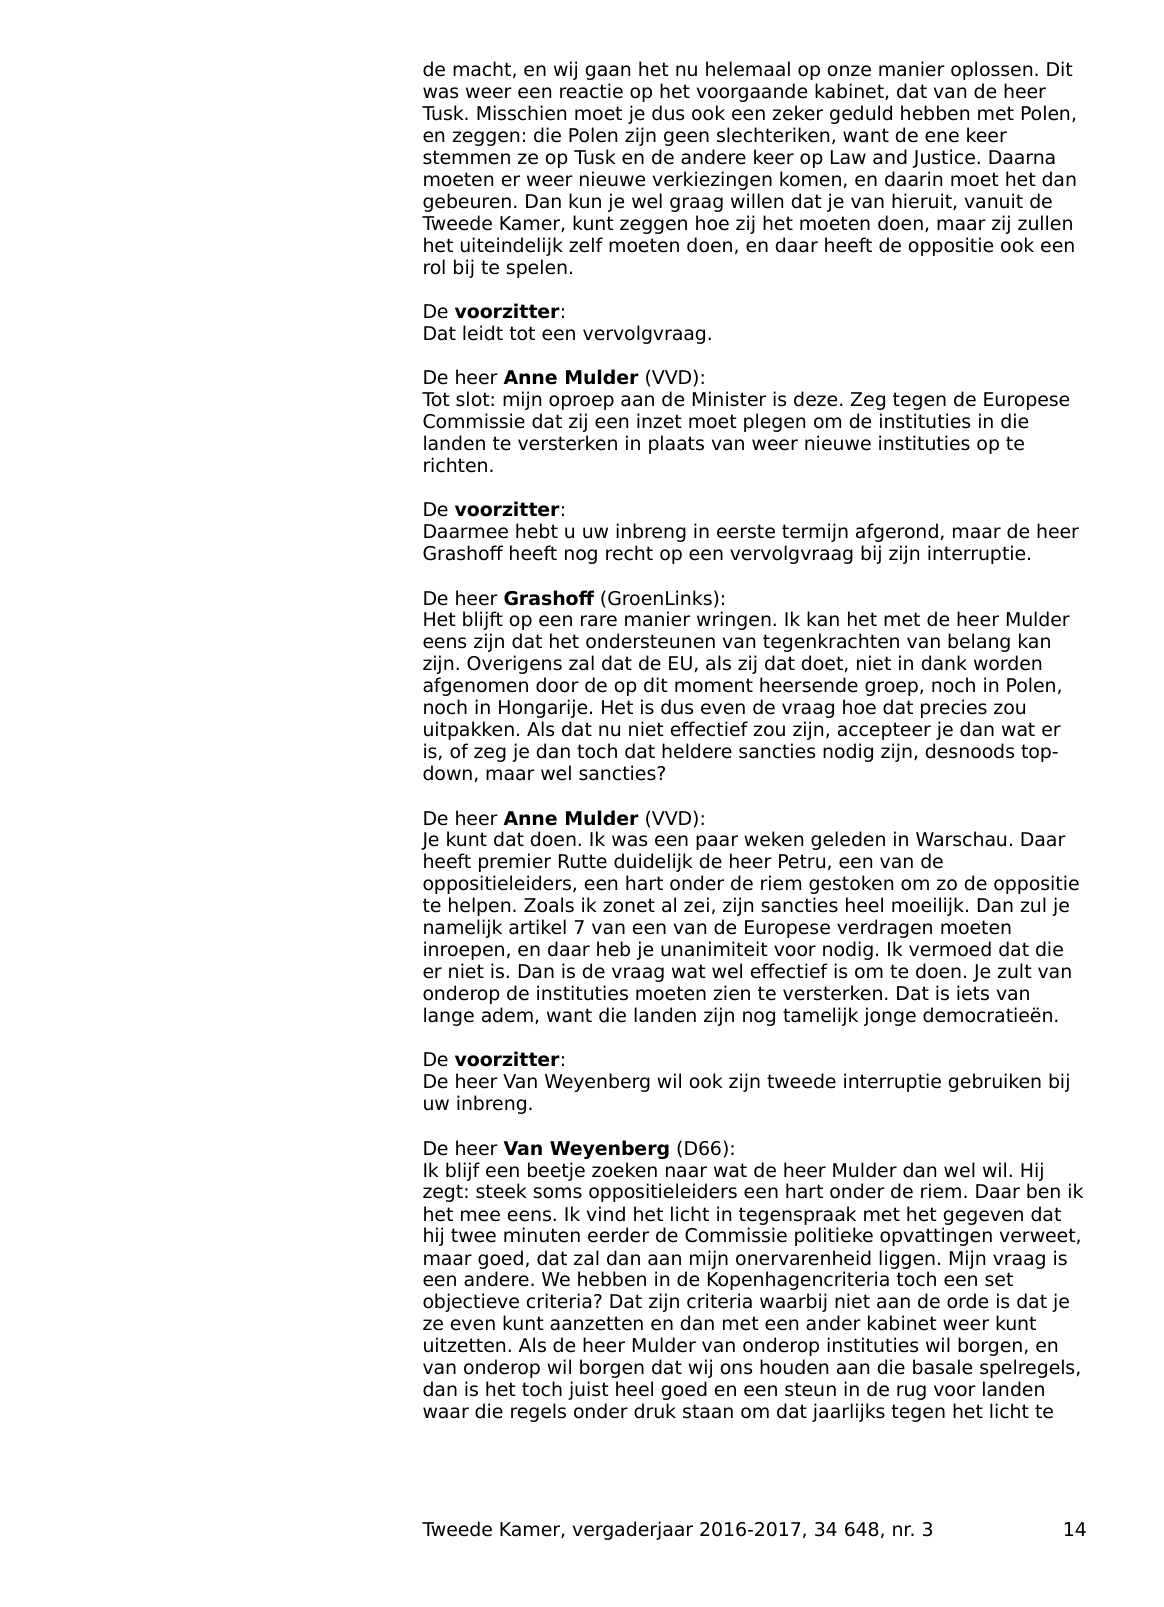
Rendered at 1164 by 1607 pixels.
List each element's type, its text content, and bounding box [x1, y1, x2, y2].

text De heer Anne Mulder (VVD): [422, 367, 1087, 389]
text De heer Van Weyenberg wil ook zijn tweede interruptie gebruiken bij uw inbreng. [422, 1071, 1087, 1115]
text Dat leidt tot een vervolgvraag. [422, 323, 1087, 345]
text De heer Van Weyenberg (D66): [422, 1137, 1087, 1159]
text De voorzitter: [422, 499, 1087, 521]
text Tot slot: mijn oproep aan de Minister is deze. Zeg tegen de Europese Commissie dat zij een inzet moet plegen om de instituties in die landen te versterken in plaats van weer nieuwe instituties op te richten. [422, 389, 1087, 477]
text de macht, en wij gaan het nu helemaal op onze manier oplossen. Dit was weer een reactie op het voorgaande kabinet, dat van de heer Tusk. Misschien moet je dus ook een zeker geduld hebben met Polen, en zeggen: die Polen zijn geen slechteriken, want de ene keer stemmen ze op Tusk en de andere keer op Law and Justice. Daarna moeten er weer nieuwe verkiezingen komen, en daarin moet het dan gebeuren. Dan kun je wel graag willen dat je van hieruit, vanuit de Tweede Kamer, kunt zeggen hoe zij het moeten doen, maar zij zullen het uiteindelijk zelf moeten doen, en daar heeft de oppositie ook een rol bij te spelen. [422, 59, 1087, 279]
text Je kunt dat doen. Ik was een paar weken geleden in Warschau. Daar heeft premier Rutte duidelijk de heer Petru, een van de oppositieleiders, een hart onder de riem gestoken om zo de oppositie te helpen. Zoals ik zonet al zei, zijn sancties heel moeilijk. Dan zul je namelijk artikel 7 van een van de Europese verdragen moeten inroepen, en daar heb je unanimiteit voor nodig. Ik vermoed dat die er niet is. Dan is de vraag wat wel effectief is om te doen. Je zult van onderop de instituties moeten zien te versterken. Dat is iets van lange adem, want die landen zijn nog tamelijk jonge democratieën. [422, 829, 1087, 1027]
text Daarmee hebt u uw inbreng in eerste termijn afgerond, maar de heer Grashoff heeft nog recht op een vervolgvraag bij zijn interruptie. [422, 521, 1087, 565]
text Het blijft op een rare manier wringen. Ik kan het met de heer Mulder eens zijn dat het ondersteunen van tegenkrachten van belang kan zijn. Overigens zal dat de EU, als zij dat doet, niet in dank worden afgenomen door de op dit moment heersende groep, noch in Polen, noch in Hongarije. Het is dus even de vraag hoe dat precies zou uitpakken. Als dat nu niet effectief zou zijn, accepteer je dan wat er is, of zeg je dan toch dat heldere sancties nodig zijn, desnoods top-down, maar wel sancties? [422, 609, 1087, 785]
text De heer Grashoff (GroenLinks): [422, 587, 1087, 609]
text De voorzitter: [422, 301, 1087, 323]
text De voorzitter: [422, 1049, 1087, 1071]
text Ik blijf een beetje zoeken naar wat de heer Mulder dan wel wil. Hij zegt: steek soms oppositieleiders een hart onder de riem. Daar ben ik het mee eens. Ik vind het licht in tegenspraak met het gegeven dat hij twee minuten eerder de Commissie politieke opvattingen verweet, maar goed, dat zal dan aan mijn onervarenheid liggen. Mijn vraag is een andere. We hebben in de Kopenhagencriteria toch een set objectieve criteria? Dat zijn criteria waarbij niet aan de orde is dat je ze even kunt aanzetten en dan met een ander kabinet weer kunt uitzetten. Als de heer Mulder van onderop instituties wil borgen, en van onderop wil borgen dat wij ons houden aan die basale spelregels, dan is het toch juist heel goed en een steun in de rug voor landen waar die regels onder druk staan om dat jaarlijks tegen het licht te [422, 1159, 1087, 1423]
text De heer Anne Mulder (VVD): [422, 807, 1087, 829]
